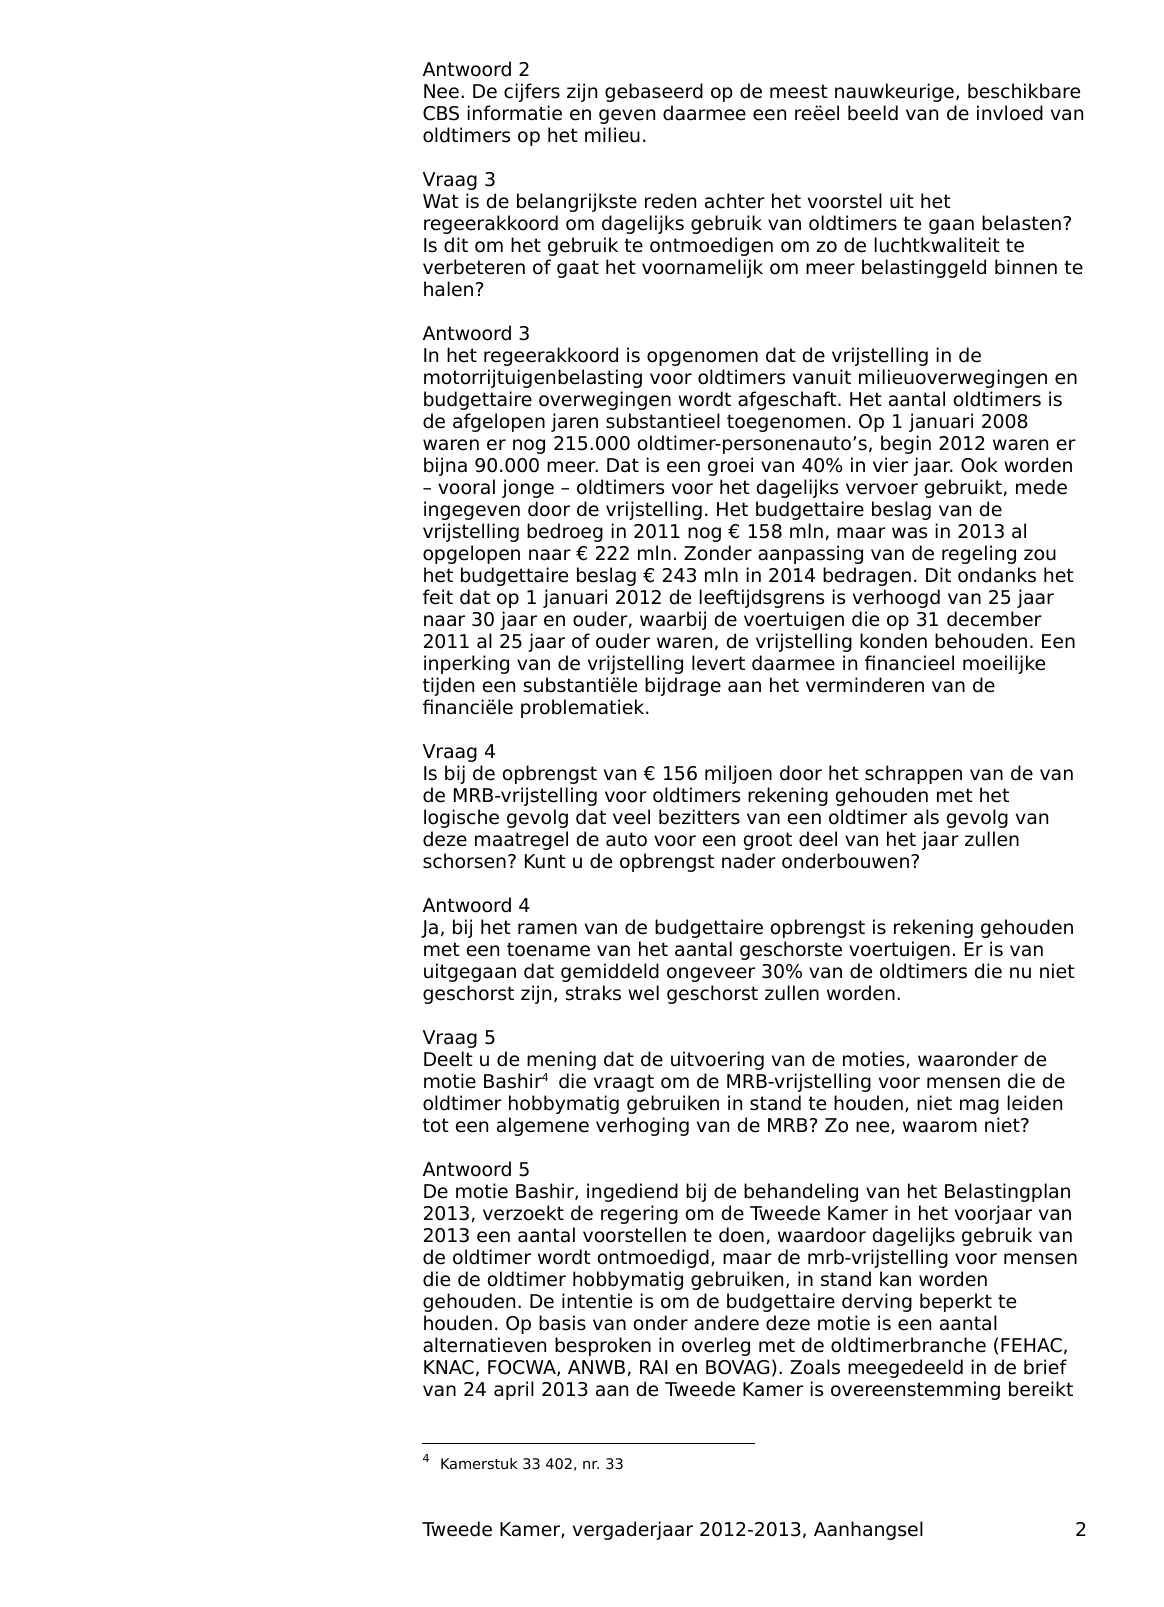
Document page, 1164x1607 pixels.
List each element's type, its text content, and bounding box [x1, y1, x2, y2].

text Nee. De cijfers zijn gebaseerd op de meest nauwkeurige, beschikbare CBS informatie en geven daarmee een reëel beeld van de invloed van oldtimers op het milieu. [422, 81, 1087, 147]
text Antwoord 3 [422, 323, 1087, 345]
text Deelt u de mening dat de uitvoering van de moties, waaronder de motie Bashir die vraagt om de MRB-vrijstelling voor mensen die de oldtimer hobbymatig gebruiken in stand te houden, niet mag leiden tot een algemene verhoging van de MRB? Zo nee, waarom niet? [422, 1049, 1087, 1137]
text In het regeerakkoord is opgenomen dat de vrijstelling in de motorrijtuigenbelasting voor oldtimers vanuit milieuoverwegingen en budgettaire overwegingen wordt afgeschaft. Het aantal oldtimers is de afgelopen jaren substantieel toegenomen. Op 1 januari 2008 waren er nog 215.000 oldtimer-personenauto’s, begin 2012 waren er bijna 90.000 meer. Dat is een groei van 40% in vier jaar. Ook worden – vooral jonge – oldtimers voor het dagelijks vervoer gebruikt, mede ingegeven door de vrijstelling. Het budgettaire beslag van de vrijstelling bedroeg in 2011 nog € 158 mln, maar was in 2013 al opgelopen naar € 222 mln. Zonder aanpassing van de regeling zou het budgettaire beslag € 243 mln in 2014 bedragen. Dit ondanks het feit dat op 1 januari 2012 de leeftijdsgrens is verhoogd van 25 jaar naar 30 jaar en ouder, waarbij de voertuigen die op 31 december 2011 al 25 jaar of ouder waren, de vrijstelling konden behouden. Een inperking van de vrijstelling levert daarmee in financieel moeilijke tijden een substantiële bijdrage aan het verminderen van de financiële problematiek. [422, 345, 1087, 719]
text Wat is de belangrijkste reden achter het voorstel uit het regeerakkoord om dagelijks gebruik van oldtimers te gaan belasten? Is dit om het gebruik te ontmoedigen om zo de luchtkwaliteit te verbeteren of gaat het voornamelijk om meer belastinggeld binnen te halen? [422, 191, 1087, 301]
text Antwoord 4 [422, 895, 1087, 917]
text Vraag 3 [422, 169, 1087, 191]
text Antwoord 2 [422, 59, 1087, 81]
text Kamerstuk 33 402, nr. 33 [422, 1452, 1087, 1474]
text Is bij de opbrengst van € 156 miljoen door het schrappen van de van de MRB-vrijstelling voor oldtimers rekening gehouden met het logische gevolg dat veel bezitters van een oldtimer als gevolg van deze maatregel de auto voor een groot deel van het jaar zullen schorsen? Kunt u de opbrengst nader onderbouwen? [422, 763, 1087, 873]
text De motie Bashir, ingediend bij de behandeling van het Belastingplan 2013, verzoekt de regering om de Tweede Kamer in het voorjaar van 2013 een aantal voorstellen te doen, waardoor dagelijks gebruik van de oldtimer wordt ontmoedigd, maar de mrb-vrijstelling voor mensen die de oldtimer hobbymatig gebruiken, in stand kan worden gehouden. De intentie is om de budgettaire derving beperkt te houden. Op basis van onder andere deze motie is een aantal alternatieven besproken in overleg met de oldtimerbranche (FEHAC, KNAC, FOCWA, ANWB, RAI en BOVAG). Zoals meegedeeld in de brief van 24 april 2013 aan de Tweede Kamer is overeenstemming bereikt [422, 1181, 1087, 1401]
text Antwoord 5 [422, 1159, 1087, 1181]
text Ja, bij het ramen van de budgettaire opbrengst is rekening gehouden met een toename van het aantal geschorste voertuigen. Er is van uitgegaan dat gemiddeld ongeveer 30% van de oldtimers die nu niet geschorst zijn, straks wel geschorst zullen worden. [422, 917, 1087, 1005]
text Vraag 4 [422, 741, 1087, 763]
text Vraag 5 [422, 1027, 1087, 1049]
